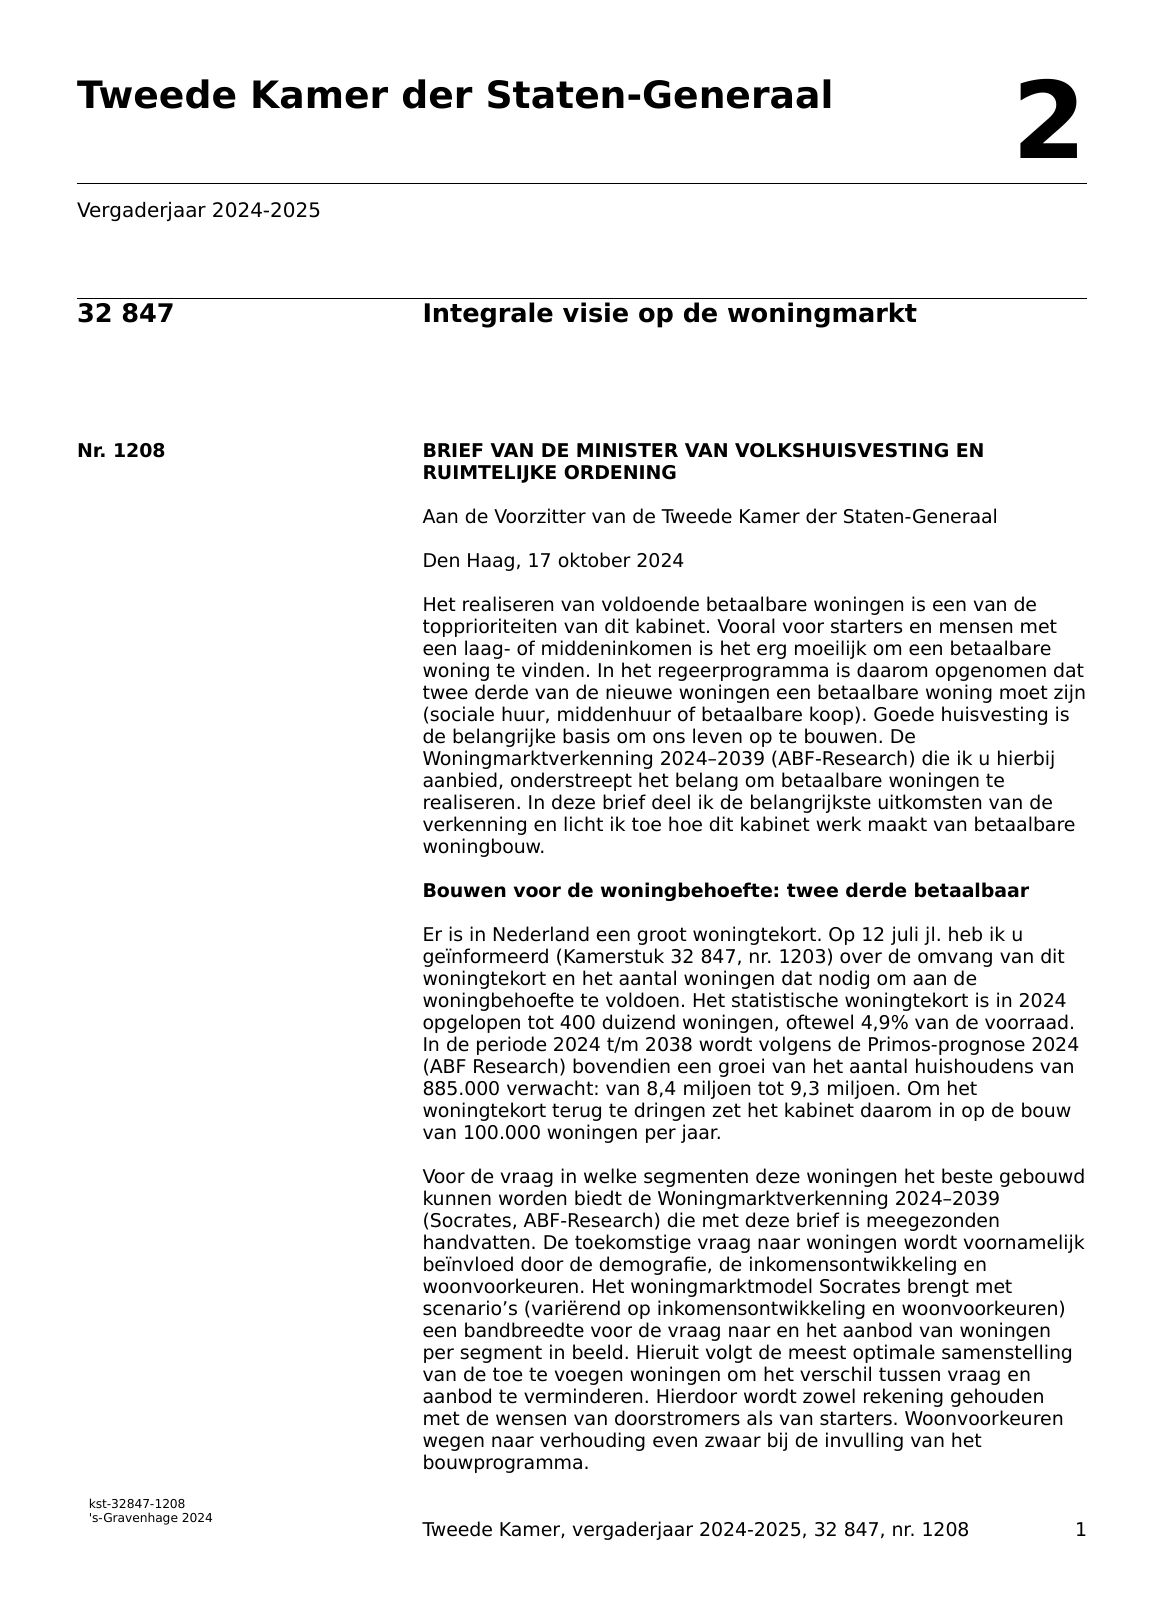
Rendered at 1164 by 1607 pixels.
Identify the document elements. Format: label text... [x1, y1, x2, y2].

subtitle 32 847 Integrale visie op de woningmarkt [77, 299, 1087, 329]
table_header 2 [886, 59, 1087, 183]
table_header Tweede Kamer der Staten-Generaal [77, 59, 886, 183]
text Voor de vraag in welke segmenten deze woningen het beste gebouwd kunnen worden biedt de Woningmarktverkenning 2024–2039 (Socrates, ABF-Research) die met deze brief is meegezonden handvatten. De toekomstige vraag naar woningen wordt voornamelijk beïnvloed door de demografie, de inkomensontwikkeling en woonvoorkeuren. Het woningmarktmodel Socrates brengt met scenario’s (variërend op inkomensontwikkeling en woonvoorkeuren) een bandbreedte voor de vraag naar en het aanbod van woningen per segment in beeld. Hieruit volgt de meest optimale samenstelling van de toe te voegen woningen om het verschil tussen vraag en aanbod te verminderen. Hierdoor wordt zowel rekening gehouden met de wensen van doorstromers als van starters. Woonvoorkeuren wegen naar verhouding even zwaar bij de invulling van het bouwprogramma. [422, 1166, 1087, 1474]
text Den Haag, 17 oktober 2024 [422, 550, 1087, 572]
text Aan de Voorzitter van de Tweede Kamer der Staten-Generaal [422, 506, 1087, 528]
text 's-Gravenhage 2024 [88, 1511, 323, 1525]
text Het realiseren van voldoende betaalbare woningen is een van de topprioriteiten van dit kabinet. Vooral voor starters en mensen met een laag- of middeninkomen is het erg moeilijk om een betaalbare woning te vinden. In het regeerprogramma is daarom opgenomen dat twee derde van de nieuwe woningen een betaalbare woning moet zijn (sociale huur, middenhuur of betaalbare koop). Goede huisvesting is de belangrijke basis om ons leven op te bouwen. De Woningmarktverkenning 2024–2039 (ABF-Research) die ik u hierbij aanbied, onderstreept het belang om betaalbare woningen te realiseren. In deze brief deel ik de belangrijkste uitkomsten van de verkenning en licht ik toe hoe dit kabinet werk maakt van betaalbare woningbouw. [422, 594, 1087, 858]
table_cell Vergaderjaar 2024-2025 [77, 184, 1087, 298]
subtitle Nr. 1208 BRIEF VAN DE MINISTER VAN VOLKSHUISVESTING EN RUIMTELIJKE ORDENING [77, 440, 1087, 484]
text kst-32847-1208 [88, 1497, 323, 1511]
subtitle Bouwen voor de woningbehoefte: twee derde betaalbaar [422, 880, 1087, 902]
text Er is in Nederland een groot woningtekort. Op 12 juli jl. heb ik u geïnformeerd (Kamerstuk 32 847, nr. 1203) over de omvang van dit woningtekort en het aantal woningen dat nodig om aan de woningbehoefte te voldoen. Het statistische woningtekort is in 2024 opgelopen tot 400 duizend woningen, oftewel 4,9% van de voorraad. In de periode 2024 t/m 2038 wordt volgens de Primos-prognose 2024 (ABF Research) bovendien een groei van het aantal huishoudens van 885.000 verwacht: van 8,4 miljoen tot 9,3 miljoen. Om het woningtekort terug te dringen zet het kabinet daarom in op de bouw van 100.000 woningen per jaar. [422, 924, 1087, 1144]
